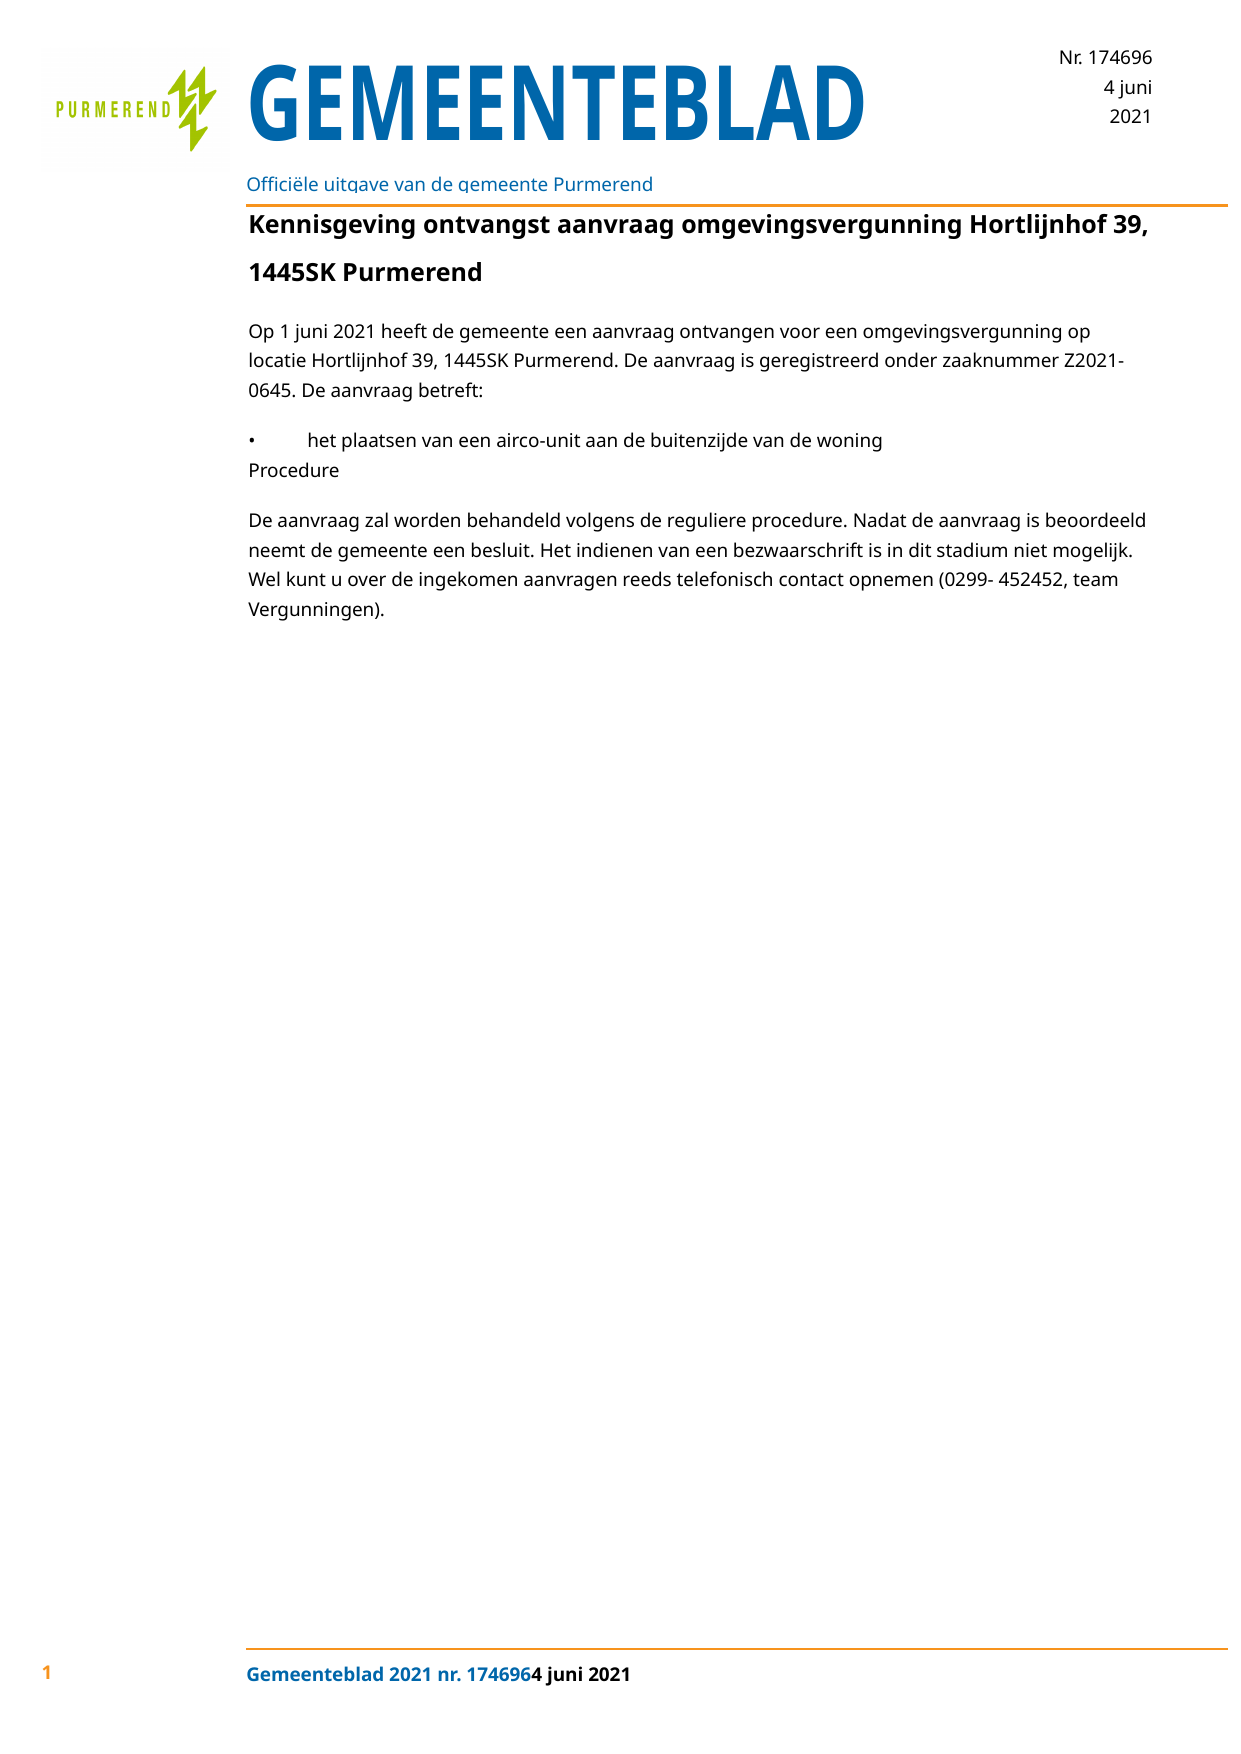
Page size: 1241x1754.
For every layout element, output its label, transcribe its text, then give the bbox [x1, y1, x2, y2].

list het plaatsen van een airco-unit aan de buitenzijde van de woning [248, 427, 1152, 453]
text Procedure [248, 457, 1152, 483]
text De aanvraag zal worden behandeld volgens de reguliere procedure. Nadat de aanvraag is beoordeeld neemt de gemeente een besluit. Het indienen van een bezwaarschrift is in dit stadium niet mogelijk. Wel kunt u over de ingekomen aanvragen reeds telefonisch contact opnemen (0299- 452452, team Vergunningen). [248, 507, 1152, 622]
picture [41, 47, 231, 172]
text Op 1 juni 2021 heeft de gemeente een aanvraag ontvangen voor een omgevingsvergunning op locatie Hortlijnhof 39, 1445SK Purmerend. De aanvraag is geregistreerd onder zaaknummer Z2021-0645. De aanvraag betreft: [248, 318, 1152, 403]
text Kennisgeving ontvangst aanvraag omgevingsvergunning Hortlijnhof 39, 1445SK Purmerend [248, 207, 1152, 288]
